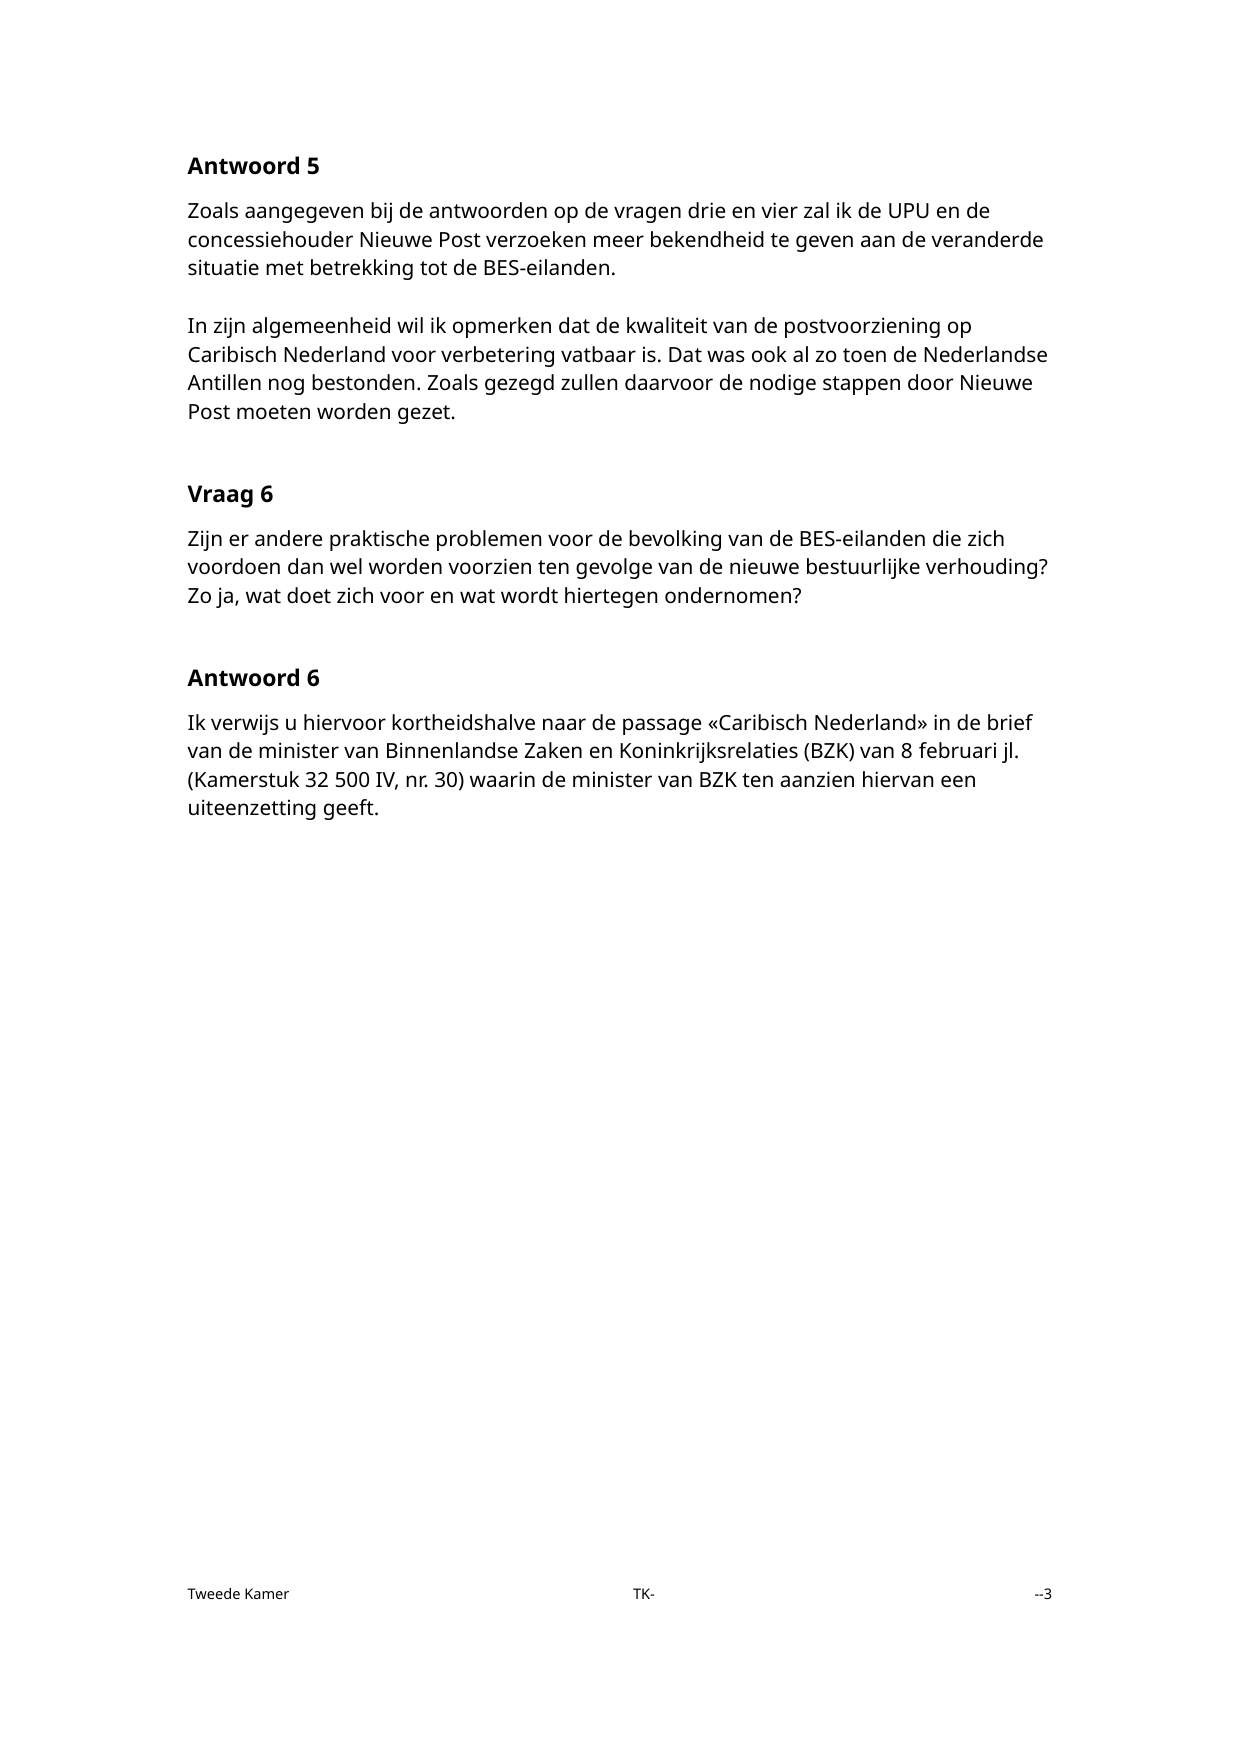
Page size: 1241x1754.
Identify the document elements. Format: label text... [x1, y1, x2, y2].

subtitle Vraag 6 [187, 478, 1053, 509]
text Zijn er andere praktische problemen voor de bevolking van de BES-eilanden die zich voordoen dan wel worden voorzien ten gevolge van de nieuwe bestuurlijke verhouding? Zo ja, wat doet zich voor en wat wordt hiertegen ondernomen? [187, 524, 1053, 609]
subtitle Antwoord 5 [187, 150, 1053, 181]
subtitle Antwoord 6 [187, 662, 1053, 693]
text Zoals aangegeven bij de antwoorden op de vragen drie en vier zal ik de UPU en de concessiehouder Nieuwe Post verzoeken meer bekendheid te geven aan de veranderde situatie met betrekking tot de BES-eilanden. [187, 196, 1053, 282]
text In zijn algemeenheid wil ik opmerken dat de kwaliteit van de postvoorziening op Caribisch Nederland voor verbetering vatbaar is. Dat was ook al zo toen de Nederlandse Antillen nog bestonden. Zoals gezegd zullen daarvoor de nodige stappen door Nieuwe Post moeten worden gezet. [187, 312, 1053, 425]
text Ik verwijs u hiervoor kortheidshalve naar de passage «Caribisch Nederland» in de brief van de minister van Binnenlandse Zaken en Koninkrijksrelaties (BZK) van 8 februari jl. (Kamerstuk 32 500 IV, nr. 30) waarin de minister van BZK ten aanzien hiervan een uiteenzetting geeft. [187, 708, 1053, 822]
